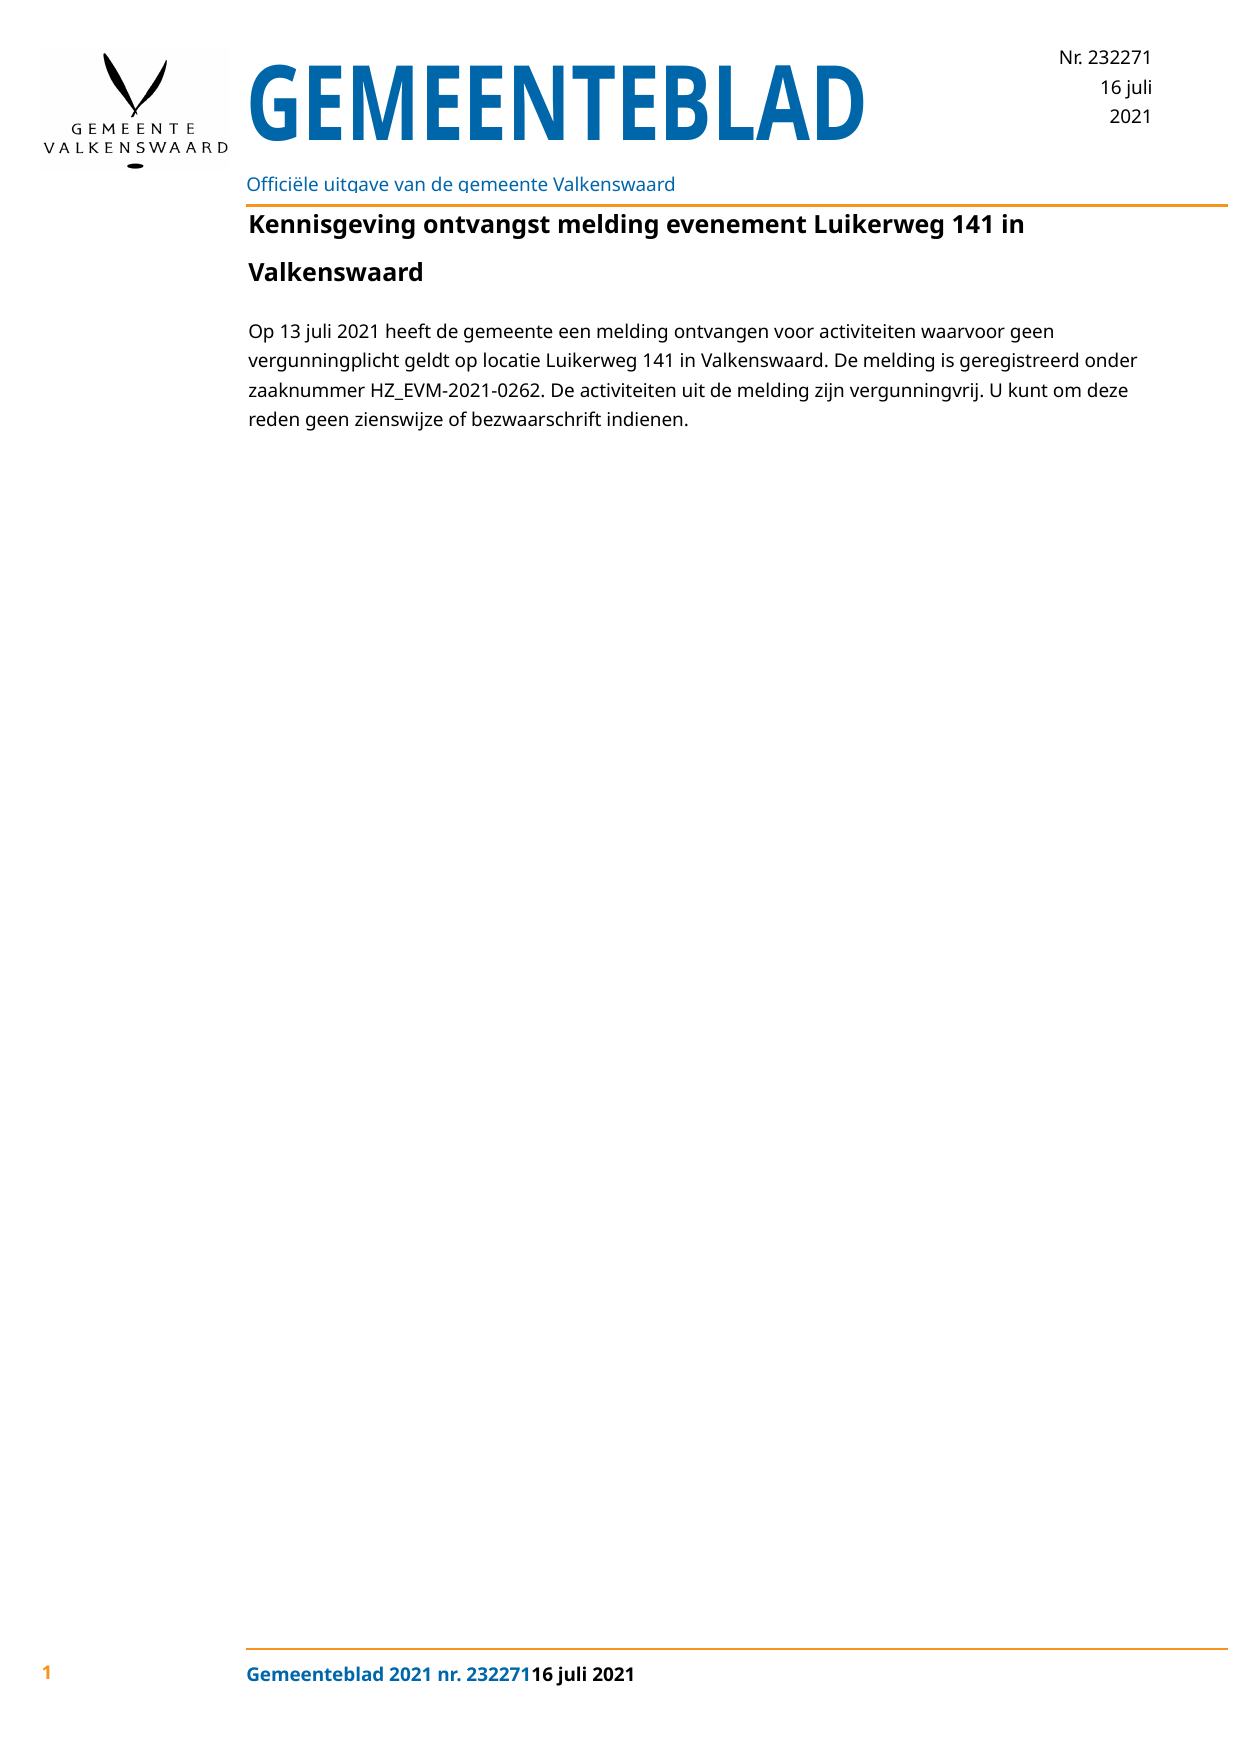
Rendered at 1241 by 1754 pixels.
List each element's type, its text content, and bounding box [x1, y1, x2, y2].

text Op 13 juli 2021 heeft de gemeente een melding ontvangen voor activiteiten waarvoor geen vergunningplicht geldt op locatie Luikerweg 141 in Valkenswaard. De melding is geregistreerd onder zaaknummer HZ_EVM-2021-0262. De activiteiten uit de melding zijn vergunningvrij. U kunt om deze reden geen zienswijze of bezwaarschrift indienen. [248, 318, 1152, 432]
picture [41, 47, 231, 172]
text Kennisgeving ontvangst melding evenement Luikerweg 141 in Valkenswaard [248, 207, 1152, 288]
